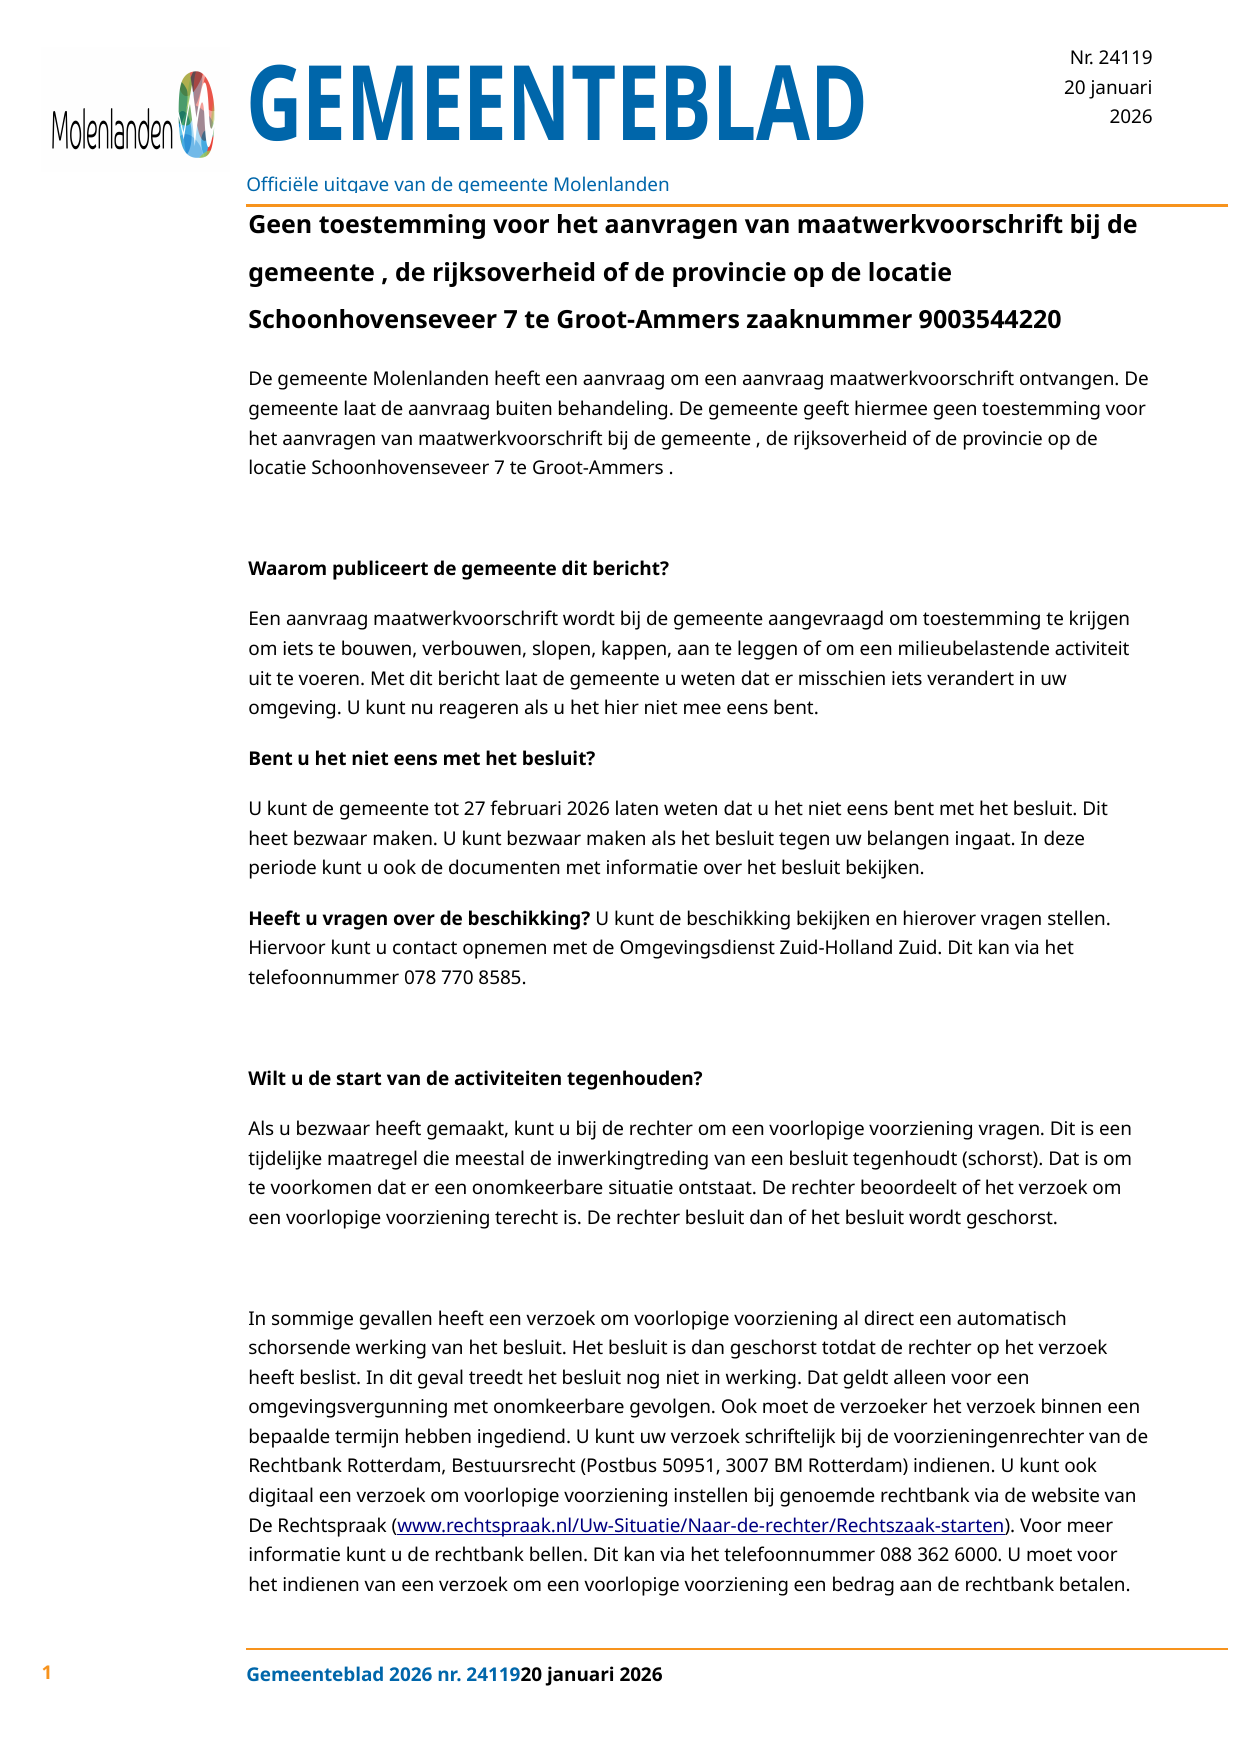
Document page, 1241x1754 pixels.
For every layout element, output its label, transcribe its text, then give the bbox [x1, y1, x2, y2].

text Geen toestemming voor het aanvragen van maatwerkvoorschrift bij de gemeente , de rijksoverheid of de provincie op de locatie Schoonhovenseveer 7 te Groot-Ammers zaaknummer 9003544220 [248, 207, 1152, 336]
text Als u bezwaar heeft gemaakt, kunt u bij de rechter om een voorlopige voorziening vragen. Dit is een tijdelijke maatregel die meestal de inwerkingtreding van een besluit tegenhoudt (schorst). Dat is om te voorkomen dat er een onomkeerbare situatie ontstaat. De rechter beoordeelt of het verzoek om een voorlopige voorziening terecht is. De rechter besluit dan of het besluit wordt geschorst. [248, 1115, 1152, 1229]
text De gemeente Molenlanden heeft een aanvraag om een aanvraag maatwerkvoorschrift ontvangen. De gemeente laat de aanvraag buiten behandeling. De gemeente geeft hiermee geen toestemming voor het aanvragen van maatwerkvoorschrift bij de gemeente , de rijksoverheid of de provincie op de locatie Schoonhovenseveer 7 te Groot-Ammers . [248, 366, 1152, 480]
text Een aanvraag maatwerkvoorschrift wordt bij de gemeente aangevraagd om toestemming te krijgen om iets te bouwen, verbouwen, slopen, kappen, aan te leggen of om een milieubelastende activiteit uit te voeren. Met dit bericht laat de gemeente u weten dat er misschien iets verandert in uw omgeving. U kunt nu reageren als u het hier niet mee eens bent. [248, 606, 1152, 720]
text U kunt de gemeente tot 27 februari 2026 laten weten dat u het niet eens bent met het besluit. Dit heet bezwaar maken. U kunt bezwaar maken als het besluit tegen uw belangen ingaat. In deze periode kunt u ook de documenten met informatie over het besluit bekijken. [248, 795, 1152, 880]
picture [41, 47, 231, 172]
text Bent u het niet eens met het besluit? [248, 745, 1152, 770]
text Wilt u de start van de activiteiten tegenhouden? [248, 1065, 1152, 1090]
text In sommige gevallen heeft een verzoek om voorlopige voorziening al direct een automatisch schorsende werking van het besluit. Het besluit is dan geschorst totdat de rechter op het verzoek heeft beslist. In dit geval treedt het besluit nog niet in werking. Dat geldt alleen voor een omgevingsvergunning met onomkeerbare gevolgen. Ook moet de verzoeker het verzoek binnen een bepaalde termijn hebben ingediend. U kunt uw verzoek schriftelijk bij de voorzieningenrechter van de Rechtbank Rotterdam, Bestuursrecht (Postbus 50951, 3007 BM Rotterdam) indienen. U kunt ook digitaal een verzoek om voorlopige voorziening instellen bij genoemde rechtbank via de website van De Rechtspraak (www.rechtspraak.nl/Uw-Situatie/Naar-de-rechter/Rechtszaak-starten). Voor meer informatie kunt u de rechtbank bellen. Dit kan via het telefoonnummer 088 362 6000. U moet voor het indienen van een verzoek om een voorlopige voorziening een bedrag aan de rechtbank betalen. [248, 1305, 1152, 1597]
text Waarom publiceert de gemeente dit bericht? [248, 555, 1152, 581]
text Heeft u vragen over de beschikking? U kunt de beschikking bekijken en hierover vragen stellen. Hiervoor kunt u contact opnemen met de Omgevingsdienst Zuid-Holland Zuid. Dit kan via het telefoonnummer 078 770 8585. [248, 905, 1152, 989]
